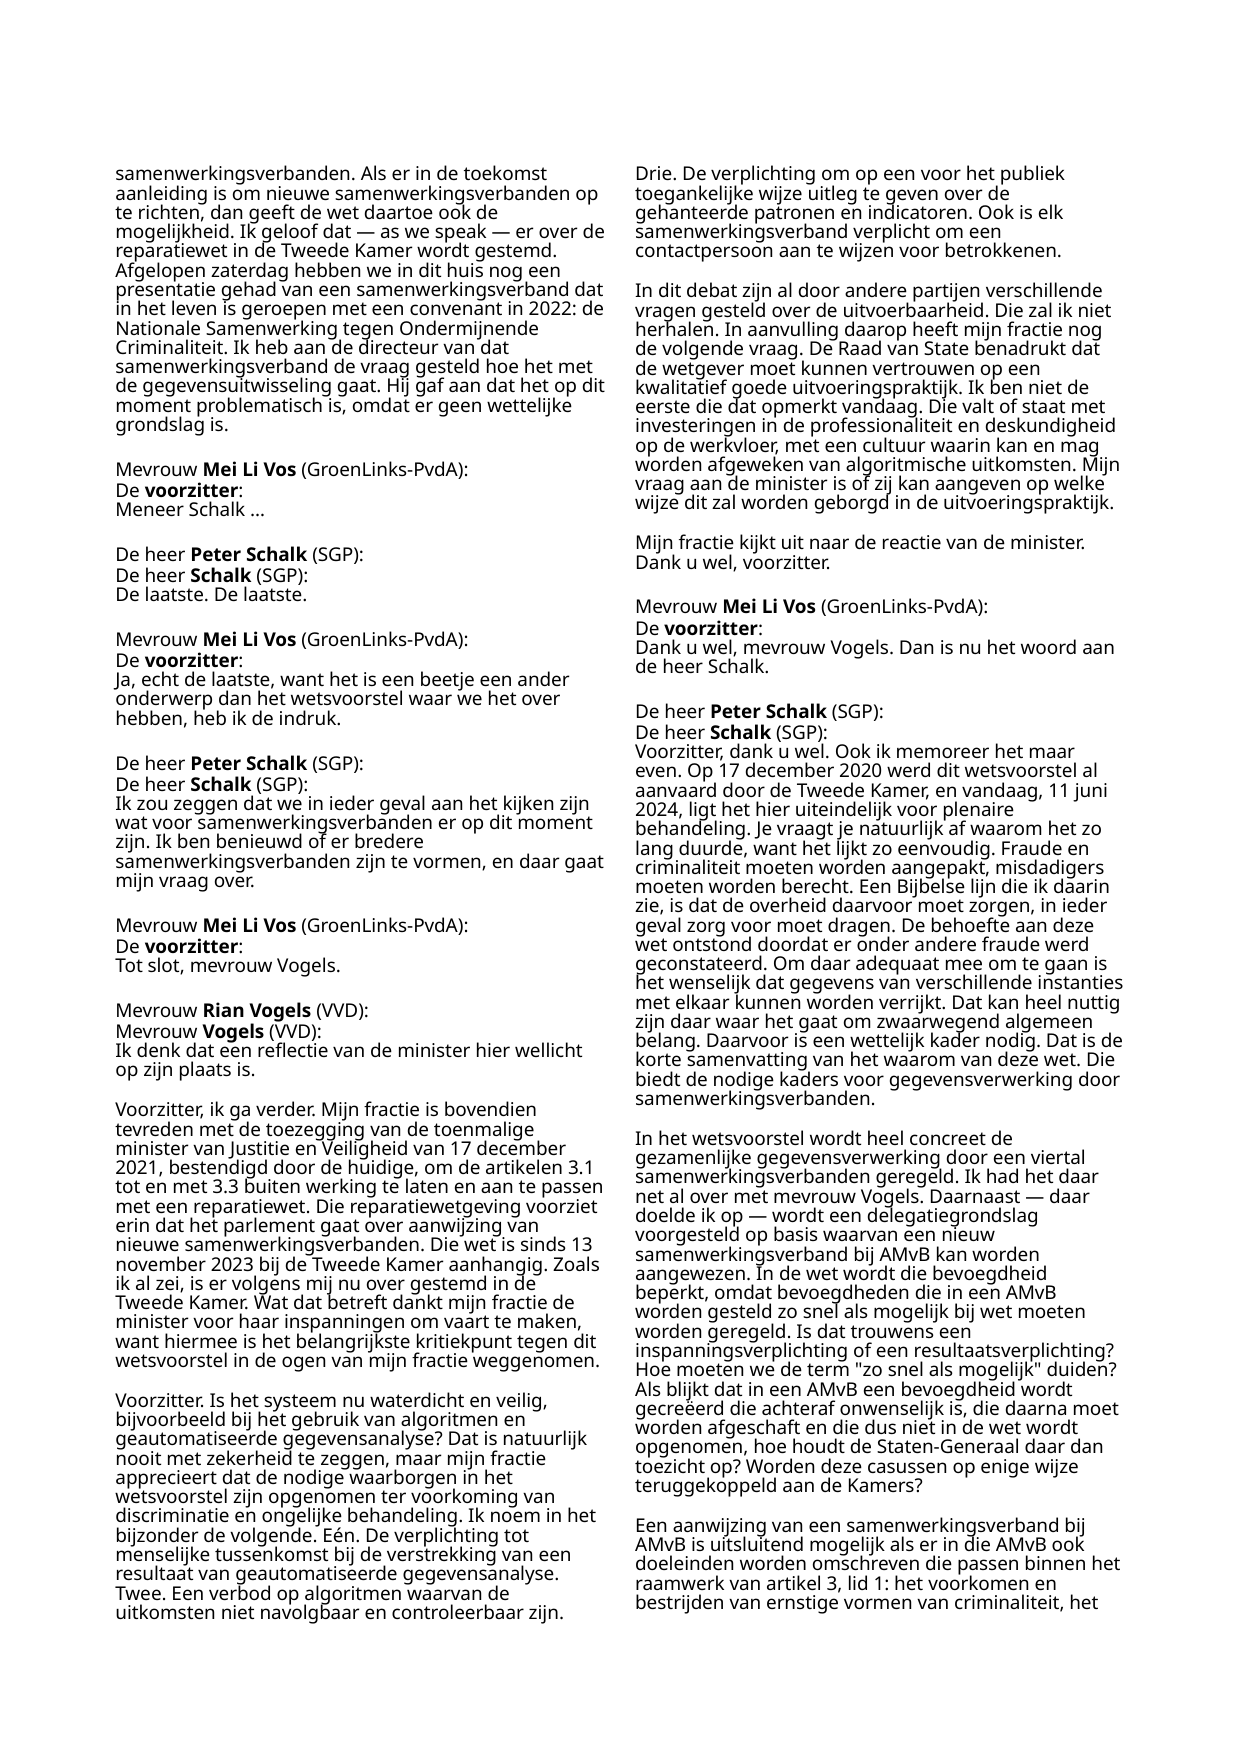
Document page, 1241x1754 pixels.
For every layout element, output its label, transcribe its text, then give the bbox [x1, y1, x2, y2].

text De heer Peter Schalk (SGP): [635, 698, 1125, 724]
text Voorzitter, ik ga verder. Mijn fractie is bovendien tevreden met de toezegging van de toenmalige minister van Justitie en Veiligheid van 17 december 2021, bestendigd door de huidige, om de artikelen 3.1 tot en met 3.3 buiten werking te laten en aan te passen met een reparatiewet. Die reparatiewetgeving voorziet erin dat het parlement gaat over aanwijzing van nieuwe samenwerkingsverbanden. Die wet is sinds 13 november 2023 bij de Tweede Kamer aanhangig. Zoals ik al zei, is er volgens mij nu over gestemd in de Tweede Kamer. Wat dat betreft dankt mijn fractie de minister voor haar inspanningen om vaart te maken, want hiermee is het belangrijkste kritiekpunt tegen dit wetsvoorstel in de ogen van mijn fractie weggenomen. [115, 1101, 605, 1371]
text De heer Peter Schalk (SGP): [115, 750, 605, 776]
text De voorzitter: [115, 482, 605, 501]
text Meneer Schalk … [115, 501, 605, 520]
text In het wetsvoorstel wordt heel concreet de gezamenlijke gegevensverwerking door een viertal samenwerkingsverbanden geregeld. Ik had het daar net al over met mevrouw Vogels. Daarnaast — daar doelde ik op — wordt een delegatiegrondslag voorgesteld op basis waarvan een nieuw samenwerkingsverband bij AMvB kan worden aangewezen. In de wet wordt die bevoegdheid beperkt, omdat bevoegdheden die in een AMvB worden gesteld zo snel als mogelijk bij wet moeten worden geregeld. Is dat trouwens een inspanningsverplichting of een resultaatsverplichting? Hoe moeten we de term "zo snel als mogelijk" duiden? Als blijkt dat in een AMvB een bevoegdheid wordt gecreëerd die achteraf onwenselijk is, die daarna moet worden afgeschaft en die dus niet in de wet wordt opgenomen, hoe houdt de Staten-Generaal daar dan toezicht op? Worden deze casussen op enige wijze teruggekoppeld aan de Kamers? [635, 1130, 1125, 1496]
text Mevrouw Vogels (VVD): [115, 1023, 605, 1042]
text Voorzitter, dank u wel. Ook ik memoreer het maar even. Op 17 december 2020 werd dit wetsvoorstel al aanvaard door de Tweede Kamer, en vandaag, 11 juni 2024, ligt het hier uiteindelijk voor plenaire behandeling. Je vraagt je natuurlijk af waarom het zo lang duurde, want het lijkt zo eenvoudig. Fraude en criminaliteit moeten worden aangepakt, misdadigers moeten worden berecht. Een Bijbelse lijn die ik daarin zie, is dat de overheid daarvoor moet zorgen, in ieder geval zorg voor moet dragen. De behoefte aan deze wet ontstond doordat er onder andere fraude werd geconstateerd. Om daar adequaat mee om te gaan is het wenselijk dat gegevens van verschillende instanties met elkaar kunnen worden verrijkt. Dat kan heel nuttig zijn daar waar het gaat om zwaarwegend algemeen belang. Daarvoor is een wettelijk kader nodig. Dat is de korte samenvatting van het waarom van deze wet. Die biedt de nodige kaders voor gegevensverwerking door samenwerkingsverbanden. [635, 743, 1125, 1109]
text Een aanwijzing van een samenwerkingsverband bij AMvB is uitsluitend mogelijk als er in die AMvB ook doeleinden worden omschreven die passen binnen het raamwerk van artikel 3, lid 1: het voorkomen en bestrijden van ernstige vormen van criminaliteit, het [635, 1517, 1125, 1613]
text De voorzitter: [115, 652, 605, 671]
text De laatste. De laatste. [115, 586, 605, 605]
text Mevrouw Mei Li Vos (GroenLinks-PvdA): [115, 456, 605, 482]
text Tot slot, mevrouw Vogels. [115, 957, 605, 976]
text Ja, echt de laatste, want het is een beetje een ander onderwerp dan het wetsvoorstel waar we het over hebben, heb ik de indruk. [115, 671, 605, 729]
text De heer Peter Schalk (SGP): [115, 541, 605, 567]
text De heer Schalk (SGP): [115, 776, 605, 795]
text samenwerkingsverbanden. Als er in de toekomst aanleiding is om nieuwe samenwerkingsverbanden op te richten, dan geeft de wet daartoe ook de mogelijkheid. Ik geloof dat — as we speak — er over de reparatiewet in de Tweede Kamer wordt gestemd. Afgelopen zaterdag hebben we in dit huis nog een presentatie gehad van een samenwerkingsverband dat in het leven is geroepen met een convenant in 2022: de Nationale Samenwerking tegen Ondermijnende Criminaliteit. Ik heb aan de directeur van dat samenwerkingsverband de vraag gesteld hoe het met de gegevensuitwisseling gaat. Hij gaf aan dat het op dit moment problematisch is, omdat er geen wettelijke grondslag is. [115, 165, 605, 435]
text De voorzitter: [635, 619, 1125, 639]
text Mevrouw Rian Vogels (VVD): [115, 997, 605, 1023]
text In dit debat zijn al door andere partijen verschillende vragen gesteld over de uitvoerbaarheid. Die zal ik niet herhalen. In aanvulling daarop heeft mijn fractie nog de volgende vraag. De Raad van State benadrukt dat de wetgever moet kunnen vertrouwen op een kwalitatief goede uitvoeringspraktijk. Ik ben niet de eerste die dat opmerkt vandaag. Die valt of staat met investeringen in de professionaliteit en deskundigheid op de werkvloer, met een cultuur waarin kan en mag worden afgeweken van algoritmische uitkomsten. Mijn vraag aan de minister is of zij kan aangeven op welke wijze dit zal worden geborgd in de uitvoeringspraktijk. [635, 282, 1125, 514]
text Ik zou zeggen dat we in ieder geval aan het kijken zijn wat voor samenwerkingsverbanden er op dit moment zijn. Ik ben benieuwd of er bredere samenwerkingsverbanden zijn te vormen, en daar gaat mijn vraag over. [115, 795, 605, 891]
text Voorzitter. Is het systeem nu waterdicht en veilig, bijvoorbeeld bij het gebruik van algoritmen en geautomatiseerde gegevensanalyse? Dat is natuurlijk nooit met zekerheid te zeggen, maar mijn fractie apprecieert dat de nodige waarborgen in het wetsvoorstel zijn opgenomen ter voorkoming van discriminatie en ongelijke behandeling. Ik noem in het bijzonder de volgende. Eén. De verplichting tot menselijke tussenkomst bij de verstrekking van een resultaat van geautomatiseerde gegevensanalyse. Twee. Een verbod op algoritmen waarvan de uitkomsten niet navolgbaar en controleerbaar zijn. [115, 1392, 605, 1623]
text Mijn fractie kijkt uit naar de reactie van de minister. Dank u wel, voorzitter. [635, 534, 1125, 573]
text De heer Schalk (SGP): [635, 724, 1125, 743]
text Mevrouw Mei Li Vos (GroenLinks-PvdA): [115, 912, 605, 938]
text Drie. De verplichting om op een voor het publiek toegankelijke wijze uitleg te geven over de gehanteerde patronen en indicatoren. Ook is elk samenwerkingsverband verplicht om een contactpersoon aan te wijzen voor betrokkenen. [635, 165, 1125, 262]
text Mevrouw Mei Li Vos (GroenLinks-PvdA): [115, 626, 605, 652]
text De voorzitter: [115, 938, 605, 957]
text De heer Schalk (SGP): [115, 567, 605, 586]
text Ik denk dat een reflectie van de minister hier wellicht op zijn plaats is. [115, 1042, 605, 1081]
text Dank u wel, mevrouw Vogels. Dan is nu het woord aan de heer Schalk. [635, 639, 1125, 677]
text Mevrouw Mei Li Vos (GroenLinks-PvdA): [635, 594, 1125, 619]
